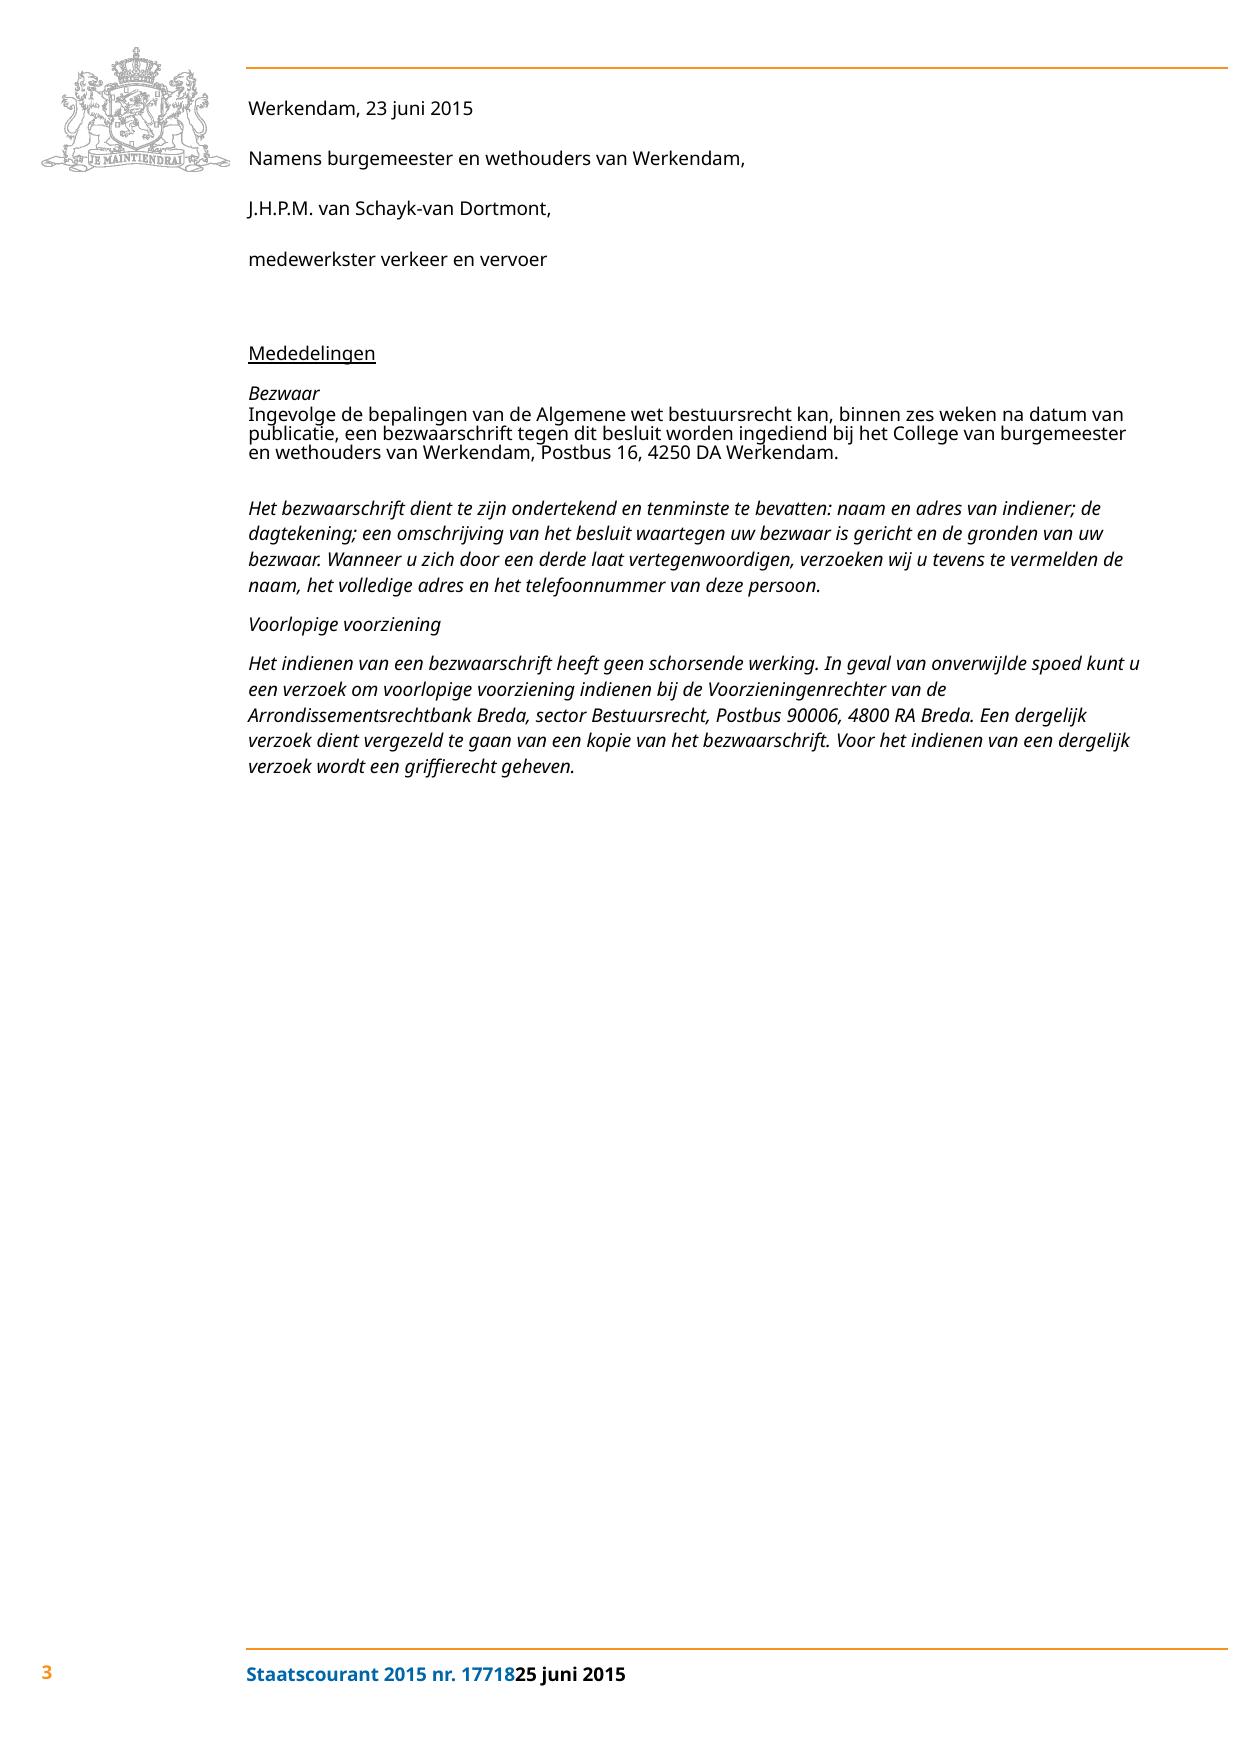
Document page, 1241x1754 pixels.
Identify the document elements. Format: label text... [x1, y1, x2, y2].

text Werkendam, 23 juni 2015 [248, 95, 1152, 121]
text Het indienen van een bezwaarschrift heeft geen schorsende werking. In geval van onverwijlde spoed kunt u een verzoek om voorlopige voorziening indienen bij de Voorzieningenrechter van de Arrondissementsrechtbank Breda, sector Bestuursrecht, Postbus 90006, 4800 RA Breda. Een dergelijk verzoek dient vergezeld te gaan van een kopie van het bezwaarschrift. Voor het indienen van een dergelijk verzoek wordt een griffierecht geheven. [248, 650, 1152, 779]
text medewerkster verkeer en vervoer [248, 246, 1152, 272]
text Het bezwaarschrift dient te zijn ondertekend en tenminste te bevatten: naam en adres van indiener; de dagtekening; een omschrijving van het besluit waartegen uw bezwaar is gericht en de gronden van uw bezwaar. Wanneer u zich door een derde laat vertegenwoordigen, verzoeken wij u tevens te vermelden de naam, het volledige adres en het telefoonnummer van deze persoon. [248, 495, 1152, 598]
text J.H.P.M. van Schayk-van Dortmont, [248, 196, 1152, 221]
text Voorlopige voorziening [248, 611, 1152, 637]
text Bezwaar [248, 380, 1152, 406]
text Ingevolge de bepalingen van de Algemene wet bestuursrecht kan, binnen zes weken na datum van publicatie, een bezwaarschrift tegen dit besluit worden ingediend bij het College van burgemeester en wethouders van Werkendam, Postbus 16, 4250 DA Werkendam. [248, 406, 1152, 463]
text Mededelingen [248, 341, 1152, 366]
picture [41, 47, 231, 172]
text Namens burgemeester en wethouders van Werkendam, [248, 145, 1152, 171]
